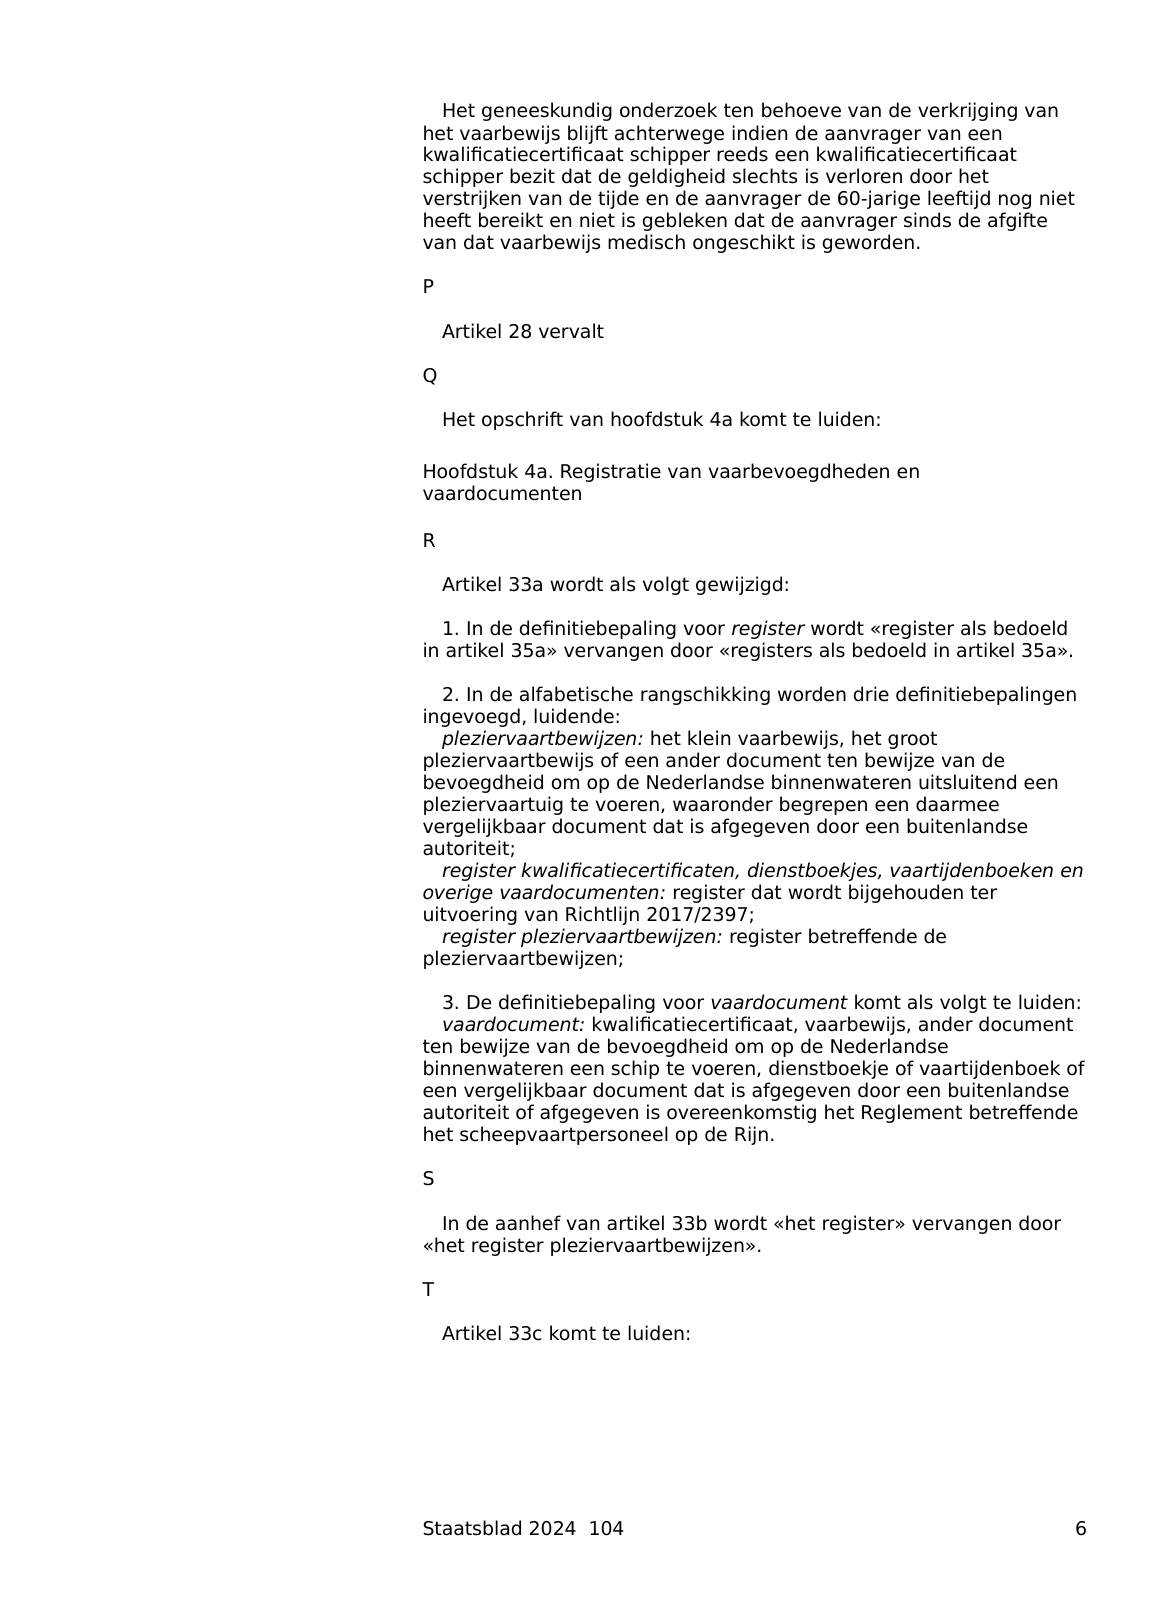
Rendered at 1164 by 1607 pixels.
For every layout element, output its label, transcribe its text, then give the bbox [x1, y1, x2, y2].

text P [422, 276, 1087, 298]
text pleziervaartbewijzen: het klein vaarbewijs, het groot pleziervaartbewijs of een ander document ten bewijze van de bevoegdheid om op de Nederlandse binnenwateren uitsluitend een pleziervaartuig te voeren, waaronder begrepen een daarmee vergelijkbaar document dat is afgegeven door een buitenlandse autoriteit; [422, 728, 1087, 860]
text register kwalificatiecertificaten, dienstboekjes, vaartijdenboeken en overige vaardocumenten: register dat wordt bijgehouden ter uitvoering van Richtlijn 2017/2397; [422, 860, 1087, 926]
text register pleziervaartbewijzen: register betreffende de pleziervaartbewijzen; [422, 926, 1087, 970]
text S [422, 1168, 1087, 1190]
text Q [422, 365, 1087, 387]
text 3. De definitiebepaling voor vaardocument komt als volgt te luiden: [422, 992, 1087, 1014]
text 2. In de alfabetische rangschikking worden drie definitiebepalingen ingevoegd, luidende: [422, 684, 1087, 728]
text 1. In de definitiebepaling voor register wordt «register als bedoeld in artikel 35a» vervangen door «registers als bedoeld in artikel 35a». [422, 618, 1087, 662]
text R [422, 530, 1087, 552]
text In de aanhef van artikel 33b wordt «het register» vervangen door «het register pleziervaartbewijzen». [422, 1212, 1087, 1256]
text vaardocument: kwalificatiecertificaat, vaarbewijs, ander document ten bewijze van de bevoegdheid om op de Nederlandse binnenwateren een schip te voeren, dienstboekje of vaartijdenboek of een vergelijkbaar document dat is afgegeven door een buitenlandse autoriteit of afgegeven is overeenkomstig het Reglement betreffende het scheepvaartpersoneel op de Rijn. [422, 1014, 1087, 1146]
text Artikel 33a wordt als volgt gewijzigd: [422, 574, 1087, 596]
subtitle Hoofdstuk 4a. Registratie van vaarbevoegdheden en vaardocumenten [422, 461, 1087, 505]
text Artikel 28 vervalt [422, 321, 1087, 343]
text Het geneeskundig onderzoek ten behoeve van de verkrijging van het vaarbewijs blijft achterwege indien de aanvrager van een kwalificatiecertificaat schipper reeds een kwalificatiecertificaat schipper bezit dat de geldigheid slechts is verloren door het verstrijken van de tijde en de aanvrager de 60-jarige leeftijd nog niet heeft bereikt en niet is gebleken dat de aanvrager sinds de afgifte van dat vaarbewijs medisch ongeschikt is geworden. [422, 100, 1087, 254]
text Artikel 33c komt te luiden: [422, 1323, 1087, 1345]
text T [422, 1279, 1087, 1301]
text Het opschrift van hoofdstuk 4a komt te luiden: [422, 409, 1087, 431]
